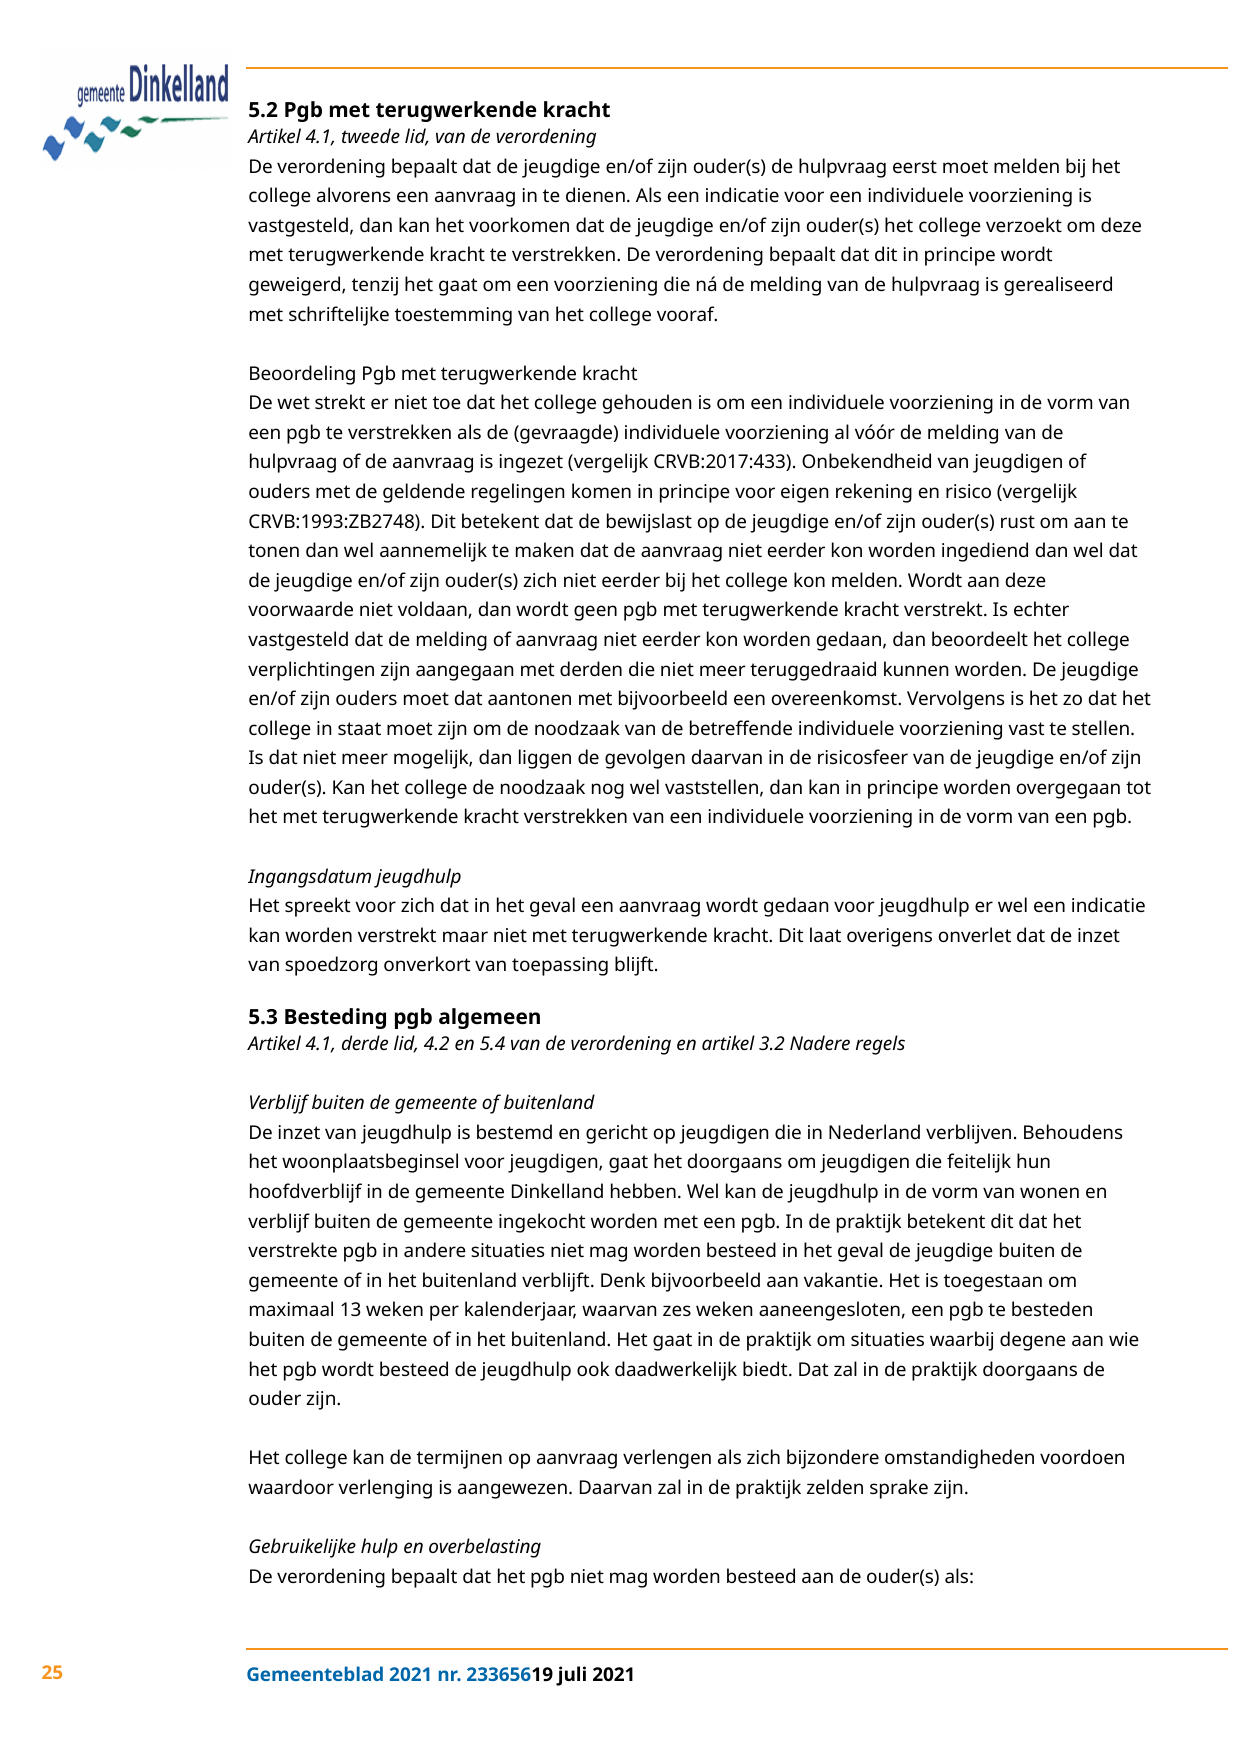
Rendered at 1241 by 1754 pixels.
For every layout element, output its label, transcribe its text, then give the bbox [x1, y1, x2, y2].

text De verordening bepaalt dat het pgb niet mag worden besteed aan de ouder(s) als: [248, 1563, 1152, 1589]
text Het college kan de termijnen op aanvraag verlengen als zich bijzondere omstandigheden voordoen waardoor verlenging is aangewezen. Daarvan zal in de praktijk zelden sprake zijn. [248, 1444, 1152, 1500]
text 5.3 Besteding pgb algemeen [248, 1002, 1152, 1030]
text Ingangsdatum jeugdhulp [248, 863, 1152, 888]
picture [41, 47, 231, 172]
text De wet strekt er niet toe dat het college gehouden is om een individuele voorziening in de vorm van een pgb te verstrekken als de (gevraagde) individuele voorziening al vóór de melding van de hulpvraag of de aanvraag is ingezet (vergelijk CRVB:2017:433). Onbekendheid van jeugdigen of ouders met de geldende regelingen komen in principe voor eigen rekening en risico (vergelijk CRVB:1993:ZB2748). Dit betekent dat de bewijslast op de jeugdige en/of zijn ouder(s) rust om aan te tonen dan wel aannemelijk te maken dat de aanvraag niet eerder kon worden ingediend dan wel dat de jeugdige en/of zijn ouder(s) zich niet eerder bij het college kon melden. Wordt aan deze voorwaarde niet voldaan, dan wordt geen pgb met terugwerkende kracht verstrekt. Is echter vastgesteld dat de melding of aanvraag niet eerder kon worden gedaan, dan beoordeelt het college verplichtingen zijn aangegaan met derden die niet meer teruggedraaid kunnen worden. De jeugdige en/of zijn ouders moet dat aantonen met bijvoorbeeld een overeenkomst. Vervolgens is het zo dat het college in staat moet zijn om de noodzaak van de betreffende individuele voorziening vast te stellen. Is dat niet meer mogelijk, dan liggen de gevolgen daarvan in de risicosfeer van de jeugdige en/of zijn ouder(s). Kan het college de noodzaak nog wel vaststellen, dan kan in principe worden overgegaan tot het met terugwerkende kracht verstrekken van een individuele voorziening in de vorm van een pgb. [248, 389, 1152, 829]
text Artikel 4.1, derde lid, 4.2 en 5.4 van de verordening en artikel 3.2 Nadere regels [248, 1030, 1152, 1056]
text De inzet van jeugdhulp is bestemd en gericht op jeugdigen die in Nederland verblijven. Behoudens het woonplaatsbeginsel voor jeugdigen, gaat het doorgaans om jeugdigen die feitelijk hun hoofdverblijf in de gemeente Dinkelland hebben. Wel kan de jeugdhulp in de vorm van wonen en verblijf buiten de gemeente ingekocht worden met een pgb. In de praktijk betekent dit dat het verstrekte pgb in andere situaties niet mag worden besteed in het geval de jeugdige buiten de gemeente of in het buitenland verblijft. Denk bijvoorbeeld aan vakantie. Het is toegestaan om maximaal 13 weken per kalenderjaar, waarvan zes weken aaneengesloten, een pgb te besteden buiten de gemeente of in het buitenland. Het gaat in de praktijk om situaties waarbij degene aan wie het pgb wordt besteed de jeugdhulp ook daadwerkelijk biedt. Dat zal in de praktijk doorgaans de ouder zijn. [248, 1119, 1152, 1411]
text Verblijf buiten de gemeente of buitenland [248, 1089, 1152, 1115]
text 5.2 Pgb met terugwerkende kracht [248, 95, 1152, 123]
text Het spreekt voor zich dat in het geval een aanvraag wordt gedaan voor jeugdhulp er wel een indicatie kan worden verstrekt maar niet met terugwerkende kracht. Dit laat overigens onverlet dat de inzet van spoedzorg onverkort van toepassing blijft. [248, 892, 1152, 977]
text Artikel 4.1, tweede lid, van de verordening [248, 123, 1152, 149]
text De verordening bepaalt dat de jeugdige en/of zijn ouder(s) de hulpvraag eerst moet melden bij het college alvorens een aanvraag in te dienen. Als een indicatie voor een individuele voorziening is vastgesteld, dan kan het voorkomen dat de jeugdige en/of zijn ouder(s) het college verzoekt om deze met terugwerkende kracht te verstrekken. De verordening bepaalt dat dit in principe wordt geweigerd, tenzij het gaat om een voorziening die ná de melding van de hulpvraag is gerealiseerd met schriftelijke toestemming van het college vooraf. [248, 153, 1152, 326]
text Beoordeling Pgb met terugwerkende kracht [248, 360, 1152, 386]
text Gebruikelijke hulp en overbelasting [248, 1533, 1152, 1559]
